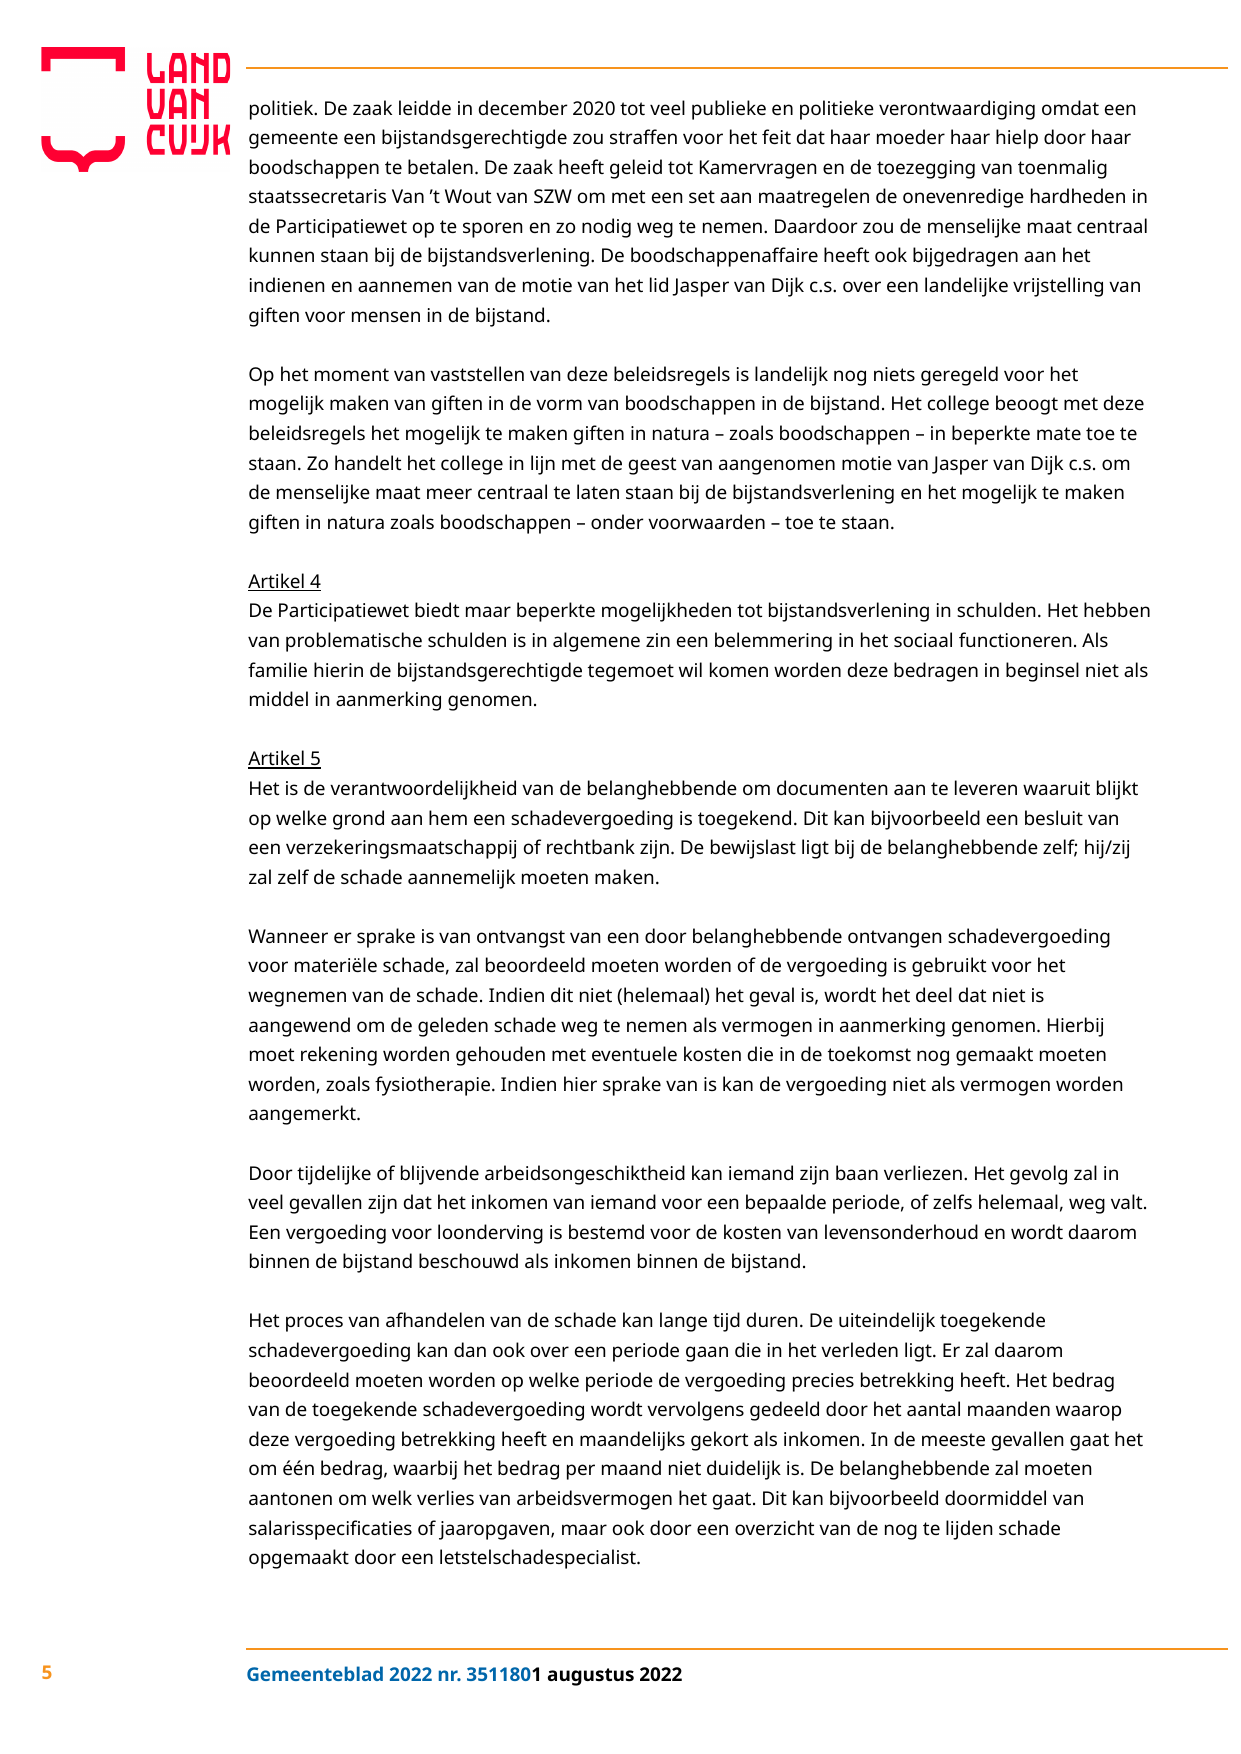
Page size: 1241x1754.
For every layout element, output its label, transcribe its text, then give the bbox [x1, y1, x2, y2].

text De Participatiewet biedt maar beperkte mogelijkheden tot bijstandsverlening in schulden. Het hebben van problematische schulden is in algemene zin een belemmering in het sociaal functioneren. Als familie hierin de bijstandsgerechtigde tegemoet wil komen worden deze bedragen in beginsel niet als middel in aanmerking genomen. [248, 598, 1152, 712]
text Het proces van afhandelen van de schade kan lange tijd duren. De uiteindelijk toegekende schadevergoeding kan dan ook over een periode gaan die in het verleden ligt. Er zal daarom beoordeeld moeten worden op welke periode de vergoeding precies betrekking heeft. Het bedrag van de toegekende schadevergoeding wordt vervolgens gedeeld door het aantal maanden waarop deze vergoeding betrekking heeft en maandelijks gekort als inkomen. In de meeste gevallen gaat het om één bedrag, waarbij het bedrag per maand niet duidelijk is. De belanghebbende zal moeten aantonen om welk verlies van arbeidsvermogen het gaat. Dit kan bijvoorbeeld doormiddel van salarisspecificaties of jaaropgaven, maar ook door een overzicht van de nog te lijden schade opgemaakt door een letstelschadespecialist. [248, 1308, 1152, 1570]
text Wanneer er sprake is van ontvangst van een door belanghebbende ontvangen schadevergoeding voor materiële schade, zal beoordeeld moeten worden of de vergoeding is gebruikt voor het wegnemen van de schade. Indien dit niet (helemaal) het geval is, wordt het deel dat niet is aangewend om de geleden schade weg te nemen als vermogen in aanmerking genomen. Hierbij moet rekening worden gehouden met eventuele kosten die in de toekomst nog gemaakt moeten worden, zoals fysiotherapie. Indien hier sprake van is kan de vergoeding niet als vermogen worden aangemerkt. [248, 923, 1152, 1126]
text Op het moment van vaststellen van deze beleidsregels is landelijk nog niets geregeld voor het mogelijk maken van giften in de vorm van boodschappen in de bijstand. Het college beoogt met deze beleidsregels het mogelijk te maken giften in natura – zoals boodschappen – in beperkte mate toe te staan. Zo handelt het college in lijn met de geest van aangenomen motie van Jasper van Dijk c.s. om de menselijke maat meer centraal te laten staan bij de bijstandsverlening en het mogelijk te maken giften in natura zoals boodschappen – onder voorwaarden – toe te staan. [248, 361, 1152, 535]
text politiek. De zaak leidde in december 2020 tot veel publieke en politieke verontwaardiging omdat een gemeente een bijstandsgerechtigde zou straffen voor het feit dat haar moeder haar hielp door haar boodschappen te betalen. De zaak heeft geleid tot Kamervragen en de toezegging van toenmalig staatssecretaris Van ’t Wout van SZW om met een set aan maatregelen de onevenredige hardheden in de Participatiewet op te sporen en zo nodig weg te nemen. Daardoor zou de menselijke maat centraal kunnen staan bij de bijstandsverlening. De boodschappenaffaire heeft ook bijgedragen aan het indienen en aannemen van de motie van het lid Jasper van Dijk c.s. over een landelijke vrijstelling van giften voor mensen in de bijstand. [248, 95, 1152, 328]
text Door tijdelijke of blijvende arbeidsongeschiktheid kan iemand zijn baan verliezen. Het gevolg zal in veel gevallen zijn dat het inkomen van iemand voor een bepaalde periode, of zelfs helemaal, weg valt. Een vergoeding voor loonderving is bestemd voor de kosten van levensonderhoud en wordt daarom binnen de bijstand beschouwd als inkomen binnen de bijstand. [248, 1160, 1152, 1274]
text Artikel 5 [248, 746, 1152, 771]
text Het is de verantwoordelijkheid van de belanghebbende om documenten aan te leveren waaruit blijkt op welke grond aan hem een schadevergoeding is toegekend. Dit kan bijvoorbeeld een besluit van een verzekeringsmaatschappij of rechtbank zijn. De bewijslast ligt bij de belanghebbende zelf; hij/zij zal zelf de schade aannemelijk moeten maken. [248, 775, 1152, 890]
text Artikel 4 [248, 568, 1152, 594]
picture [41, 47, 231, 172]
